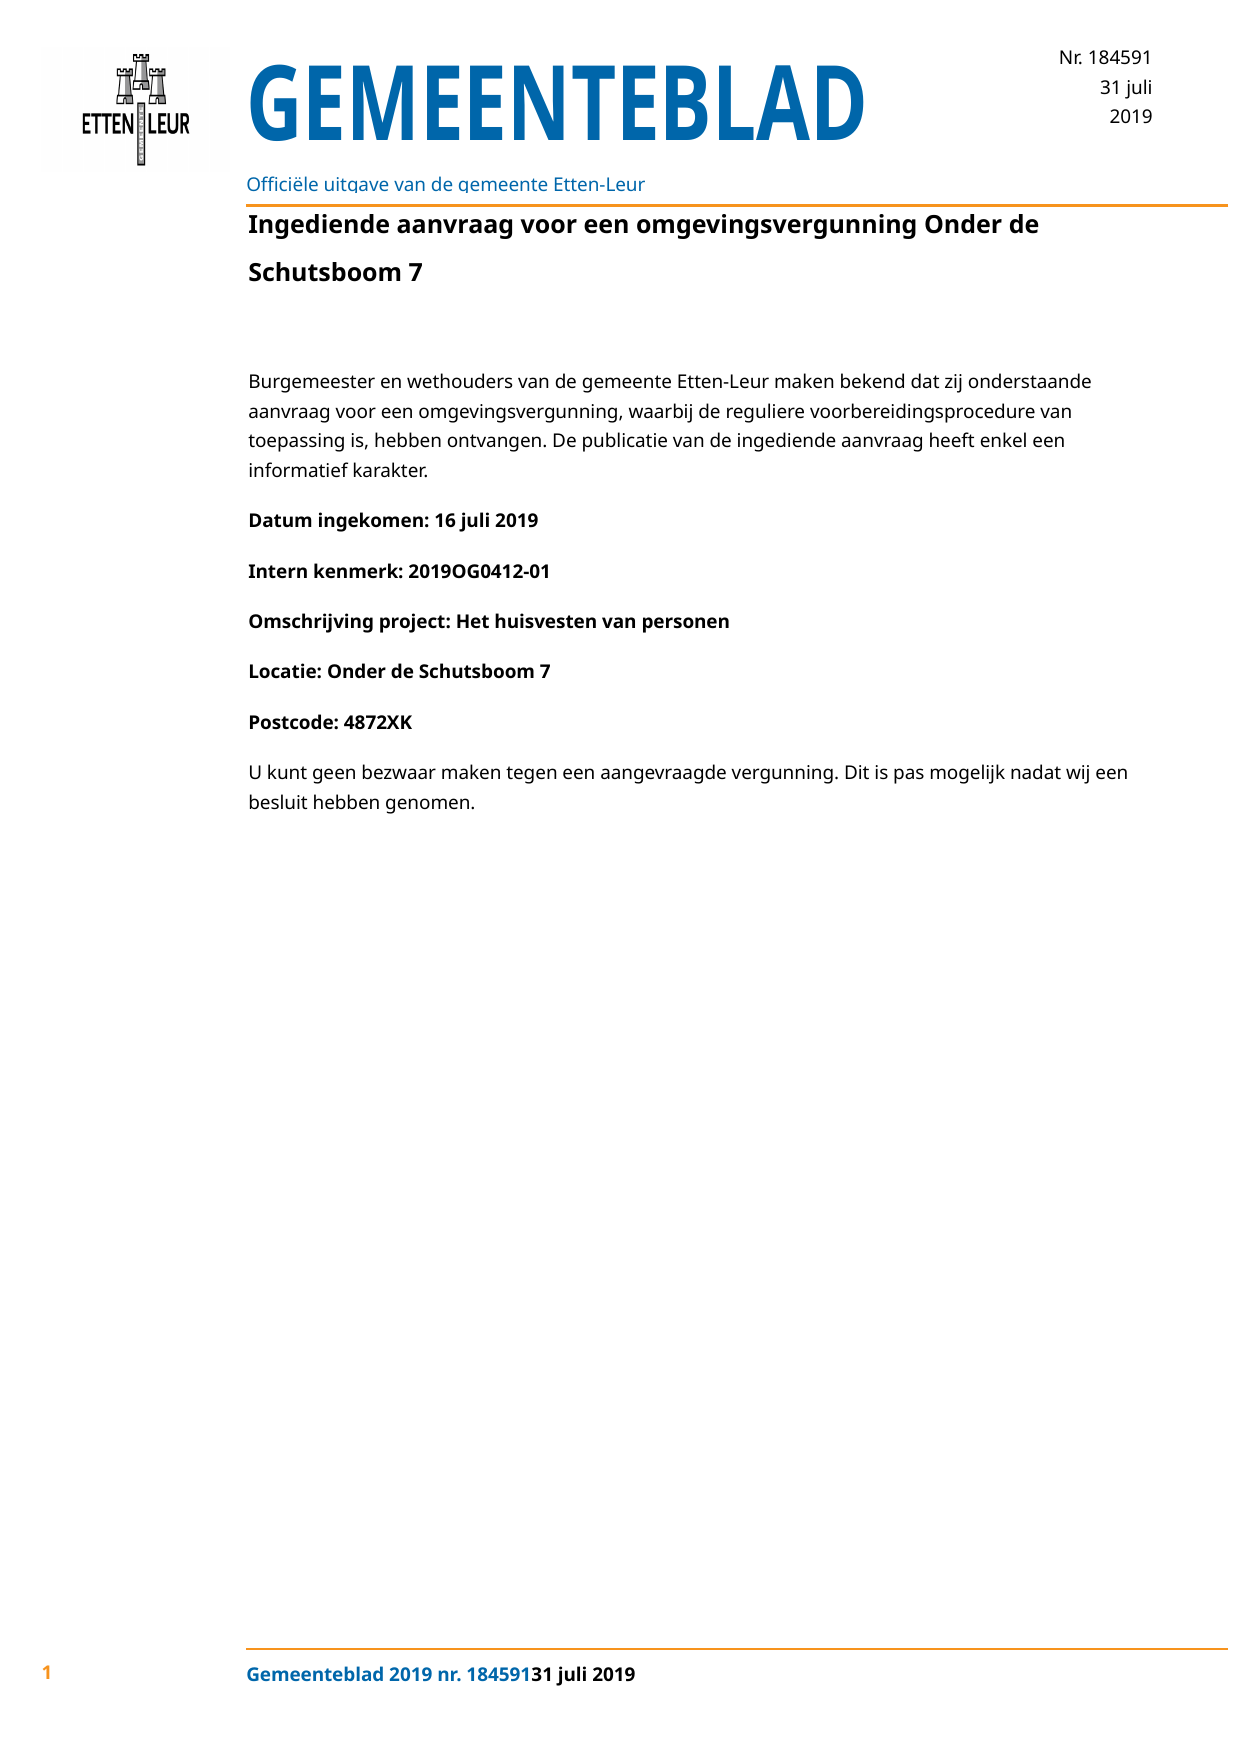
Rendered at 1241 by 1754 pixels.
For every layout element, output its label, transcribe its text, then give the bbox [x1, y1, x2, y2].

text Burgemeester en wethouders van de gemeente Etten-Leur maken bekend dat zij onderstaande aanvraag voor een omgevingsvergunning, waarbij de reguliere voorbereidingsprocedure van toepassing is, hebben ontvangen. De publicatie van de ingediende aanvraag heeft enkel een informatief karakter. [248, 368, 1152, 483]
picture [41, 47, 231, 172]
text Intern kenmerk: 2019OG0412-01 [248, 558, 1152, 584]
text Datum ingekomen: 16 juli 2019 [248, 507, 1152, 533]
text Postcode: 4872XK [248, 709, 1152, 735]
text Omschrijving project: Het huisvesten van personen [248, 608, 1152, 634]
text U kunt geen bezwaar maken tegen een aangevraagde vergunning. Dit is pas mogelijk nadat wij een besluit hebben genomen. [248, 759, 1152, 815]
text Locatie: Onder de Schutsboom 7 [248, 659, 1152, 684]
text Ingediende aanvraag voor een omgevingsvergunning Onder de Schutsboom 7 [248, 207, 1152, 288]
